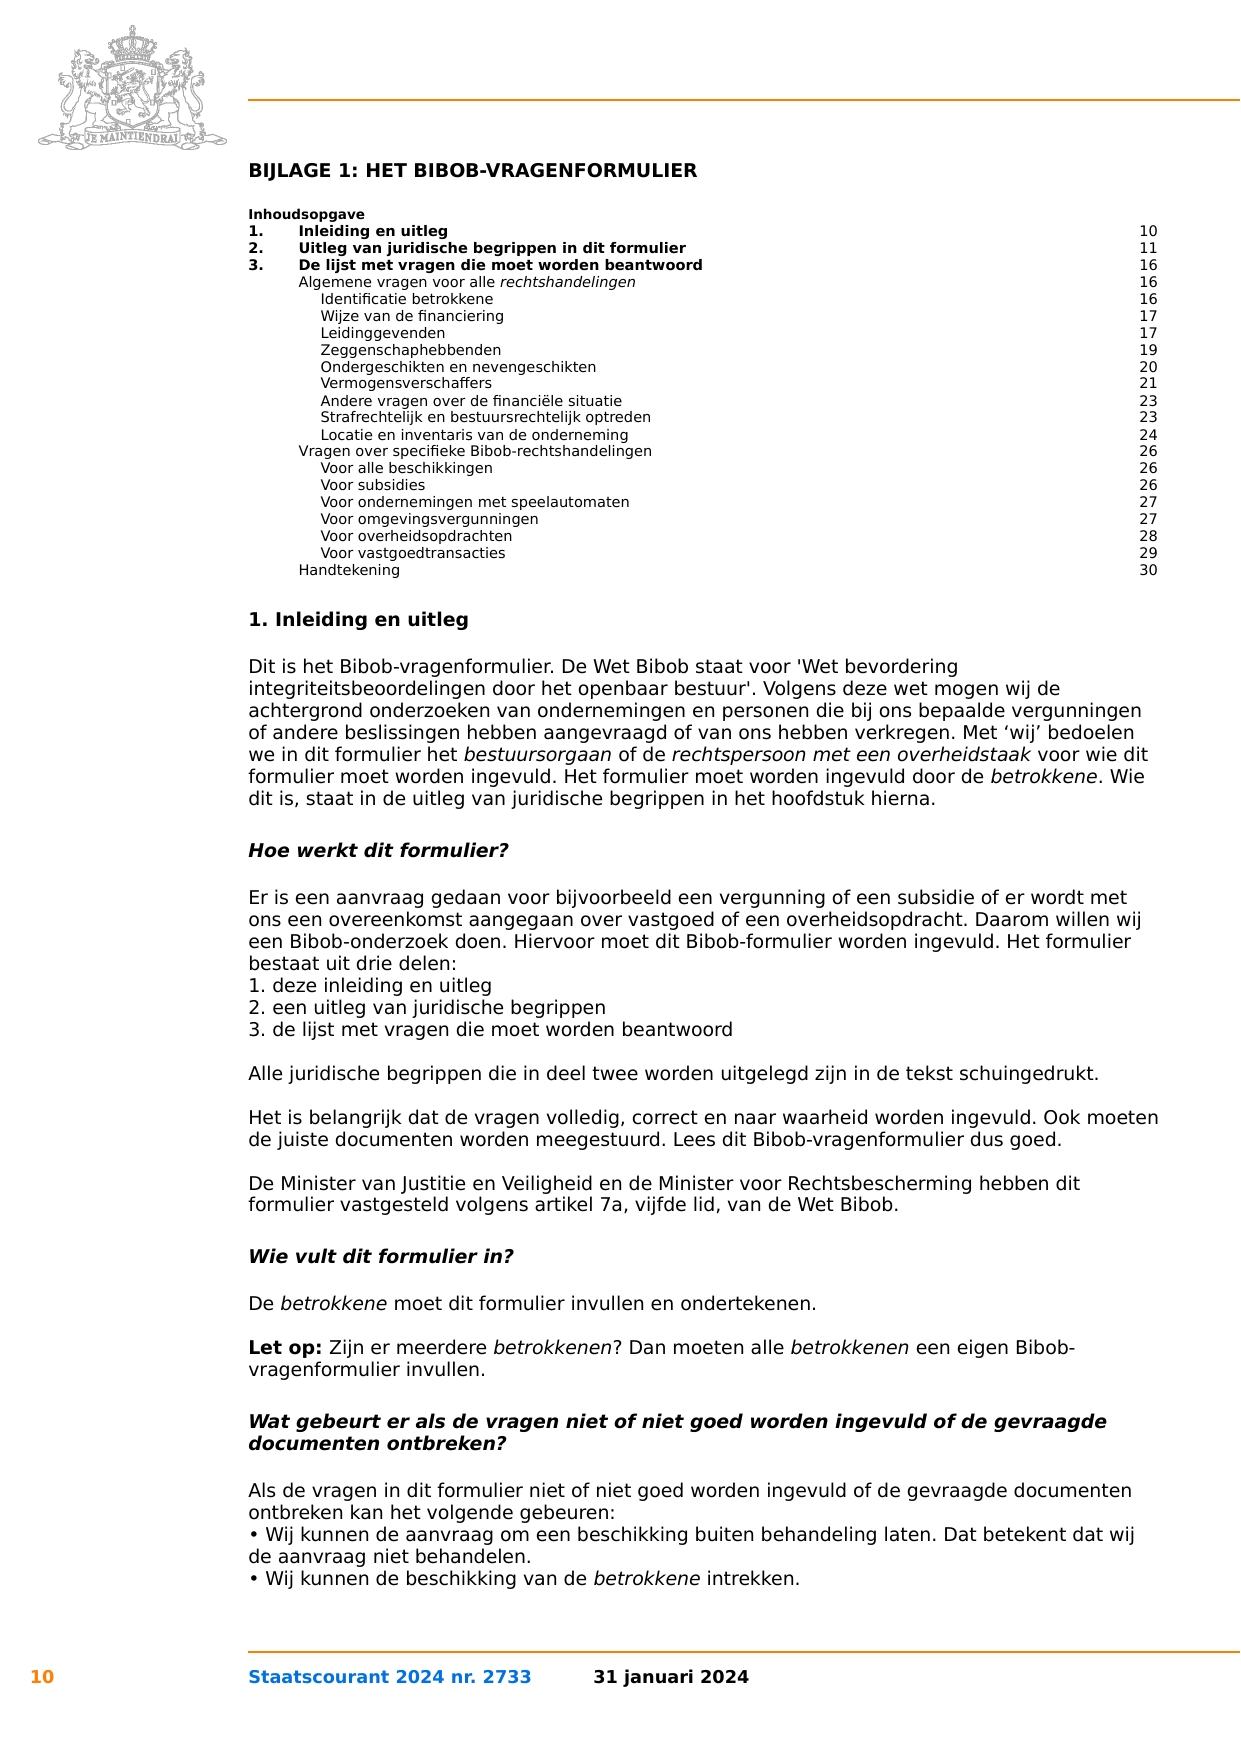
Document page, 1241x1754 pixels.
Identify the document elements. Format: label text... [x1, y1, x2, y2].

table_cell Strafrechtelijk en bestuursrechtelijk optreden [315, 409, 1052, 426]
table_cell [293, 511, 314, 528]
table_cell 20 [1053, 359, 1163, 375]
text 2. een uitleg van juridische begrippen [248, 997, 1163, 1019]
text Alle juridische begrippen die in deel twee worden uitgelegd zijn in de tekst schuingedrukt. [248, 1063, 1163, 1085]
table_cell [293, 308, 314, 324]
table_cell 19 [1053, 341, 1163, 358]
table_cell 30 [1053, 562, 1163, 579]
table_cell [293, 325, 314, 341]
subtitle BIJLAGE 1: HET BIBOB-VRAGENFORMULIER [248, 160, 1163, 182]
subtitle 1. Inleiding en uitleg [248, 609, 1163, 631]
table_cell [248, 308, 292, 324]
text 3. de lijst met vragen die moet worden beantwoord [248, 1019, 1163, 1041]
table_cell [293, 426, 314, 443]
table_cell [293, 494, 314, 511]
table_cell [293, 460, 314, 477]
table_cell [293, 341, 314, 358]
table_cell [293, 528, 314, 545]
table_cell [248, 375, 292, 392]
table_cell [248, 443, 292, 460]
subtitle Wat gebeurt er als de vragen niet of niet goed worden ingevuld of de gevraagde documenten ontbreken? [248, 1411, 1163, 1455]
table_cell 1. [248, 223, 292, 239]
table_cell Identificatie betrokkene [315, 291, 1052, 307]
table_cell [248, 477, 292, 494]
text Dit is het Bibob-vragenformulier. De Wet Bibob staat voor 'Wet bevordering integriteitsbeoordelingen door het openbaar bestuur'. Volgens deze wet mogen wij de achtergrond onderzoeken van ondernemingen en personen die bij ons bepaalde vergunningen of andere beslissingen hebben aangevraagd of van ons hebben verkregen. Met ‘wij’ bedoelen we in dit formulier het bestuursorgaan of de rechtspersoon met een overheidstaak voor wie dit formulier moet worden ingevuld. Het formulier moet worden ingevuld door de betrokkene. Wie dit is, staat in de uitleg van juridische begrippen in het hoofdstuk hierna. [248, 656, 1163, 810]
table_cell Voor omgevingsvergunningen [315, 511, 1052, 528]
table_cell Voor ondernemingen met speelautomaten [315, 494, 1052, 511]
table_cell Voor subsidies [315, 477, 1052, 494]
table_cell [293, 359, 314, 375]
table_cell Vragen over specifieke Bibob-rechtshandelingen [293, 443, 1052, 460]
table_cell [248, 460, 292, 477]
table_cell [248, 393, 292, 409]
picture [38, 25, 227, 150]
table_cell 17 [1053, 308, 1163, 324]
table_cell 23 [1053, 409, 1163, 426]
table_cell De lijst met vragen die moet worden beantwoord [293, 257, 1052, 273]
table_cell Voor vastgoedtransacties [315, 545, 1052, 562]
table_cell Inleiding en uitleg [293, 223, 1052, 239]
table_cell [293, 291, 314, 307]
table_cell Ondergeschikten en nevengeschikten [315, 359, 1052, 375]
table_cell [293, 393, 314, 409]
table_cell 2. [248, 240, 292, 257]
table_cell Vermogensverschaffers [315, 375, 1052, 392]
table_cell Locatie en inventaris van de onderneming [315, 426, 1052, 443]
table_cell 23 [1053, 393, 1163, 409]
table_cell 26 [1053, 460, 1163, 477]
table_cell [248, 274, 292, 291]
table_cell 10 [1053, 223, 1163, 239]
text De Minister van Justitie en Veiligheid en de Minister voor Rechtsbescherming hebben dit formulier vastgesteld volgens artikel 7a, vijfde lid, van de Wet Bibob. [248, 1172, 1163, 1216]
table_cell [248, 545, 292, 562]
text Er is een aanvraag gedaan voor bijvoorbeeld een vergunning of een subsidie of er wordt met ons een overeenkomst aangegaan over vastgoed of een overheidsopdracht. Daarom willen wij een Bibob-onderzoek doen. Hiervoor moet dit Bibob-formulier worden ingevuld. Het formulier bestaat uit drie delen: [248, 887, 1163, 975]
table_cell Wijze van de financiering [315, 308, 1052, 324]
text • Wij kunnen de aanvraag om een beschikking buiten behandeling laten. Dat betekent dat wij de aanvraag niet behandelen. [248, 1524, 1163, 1568]
text • Wij kunnen de beschikking van de betrokkene intrekken. [248, 1568, 1163, 1590]
table_cell [248, 426, 292, 443]
text De betrokkene moet dit formulier invullen en ondertekenen. [248, 1293, 1163, 1315]
table_cell 11 [1053, 240, 1163, 257]
text Het is belangrijk dat de vragen volledig, correct en naar waarheid worden ingevuld. Ook moeten de juiste documenten worden meegestuurd. Lees dit Bibob-vragenformulier dus goed. [248, 1107, 1163, 1151]
table_cell 16 [1053, 274, 1163, 291]
table_cell [248, 291, 292, 307]
table_cell [293, 409, 314, 426]
table_cell Handtekening [293, 562, 1052, 579]
table_cell [248, 511, 292, 528]
text Als de vragen in dit formulier niet of niet goed worden ingevuld of de gevraagde documenten ontbreken kan het volgende gebeuren: [248, 1480, 1163, 1524]
table_cell [248, 341, 292, 358]
table_cell Zeggenschaphebbenden [315, 341, 1052, 358]
table_cell [248, 325, 292, 341]
table_cell [293, 477, 314, 494]
table_cell [248, 409, 292, 426]
subtitle Wie vult dit formulier in? [248, 1246, 1163, 1268]
table_cell Andere vragen over de financiële situatie [315, 393, 1052, 409]
table_cell [293, 375, 314, 392]
table_cell 24 [1053, 426, 1163, 443]
table_cell Voor alle beschikkingen [315, 460, 1052, 477]
table_cell 16 [1053, 257, 1163, 273]
text Let op: Zijn er meerdere betrokkenen? Dan moeten alle betrokkenen een eigen Bibob-vragenformulier invullen. [248, 1337, 1163, 1381]
table_header Inhoudsopgave [248, 207, 1163, 223]
text 1. deze inleiding en uitleg [248, 975, 1163, 997]
table_cell 27 [1053, 511, 1163, 528]
table_cell 29 [1053, 545, 1163, 562]
table_cell 21 [1053, 375, 1163, 392]
table_cell 3. [248, 257, 292, 273]
table_cell [248, 528, 292, 545]
subtitle Hoe werkt dit formulier? [248, 840, 1163, 862]
table_cell 26 [1053, 477, 1163, 494]
table_cell 16 [1053, 291, 1163, 307]
table_cell 28 [1053, 528, 1163, 545]
table_cell Leidinggevenden [315, 325, 1052, 341]
table_cell Algemene vragen voor alle rechtshandelingen [293, 274, 1052, 291]
table_cell Uitleg van juridische begrippen in dit formulier [293, 240, 1052, 257]
table_cell [248, 562, 292, 579]
table_cell [248, 494, 292, 511]
table_cell 26 [1053, 443, 1163, 460]
table_cell 17 [1053, 325, 1163, 341]
table_cell Voor overheidsopdrachten [315, 528, 1052, 545]
table_cell 27 [1053, 494, 1163, 511]
table_cell [293, 545, 314, 562]
table_cell [248, 359, 292, 375]
